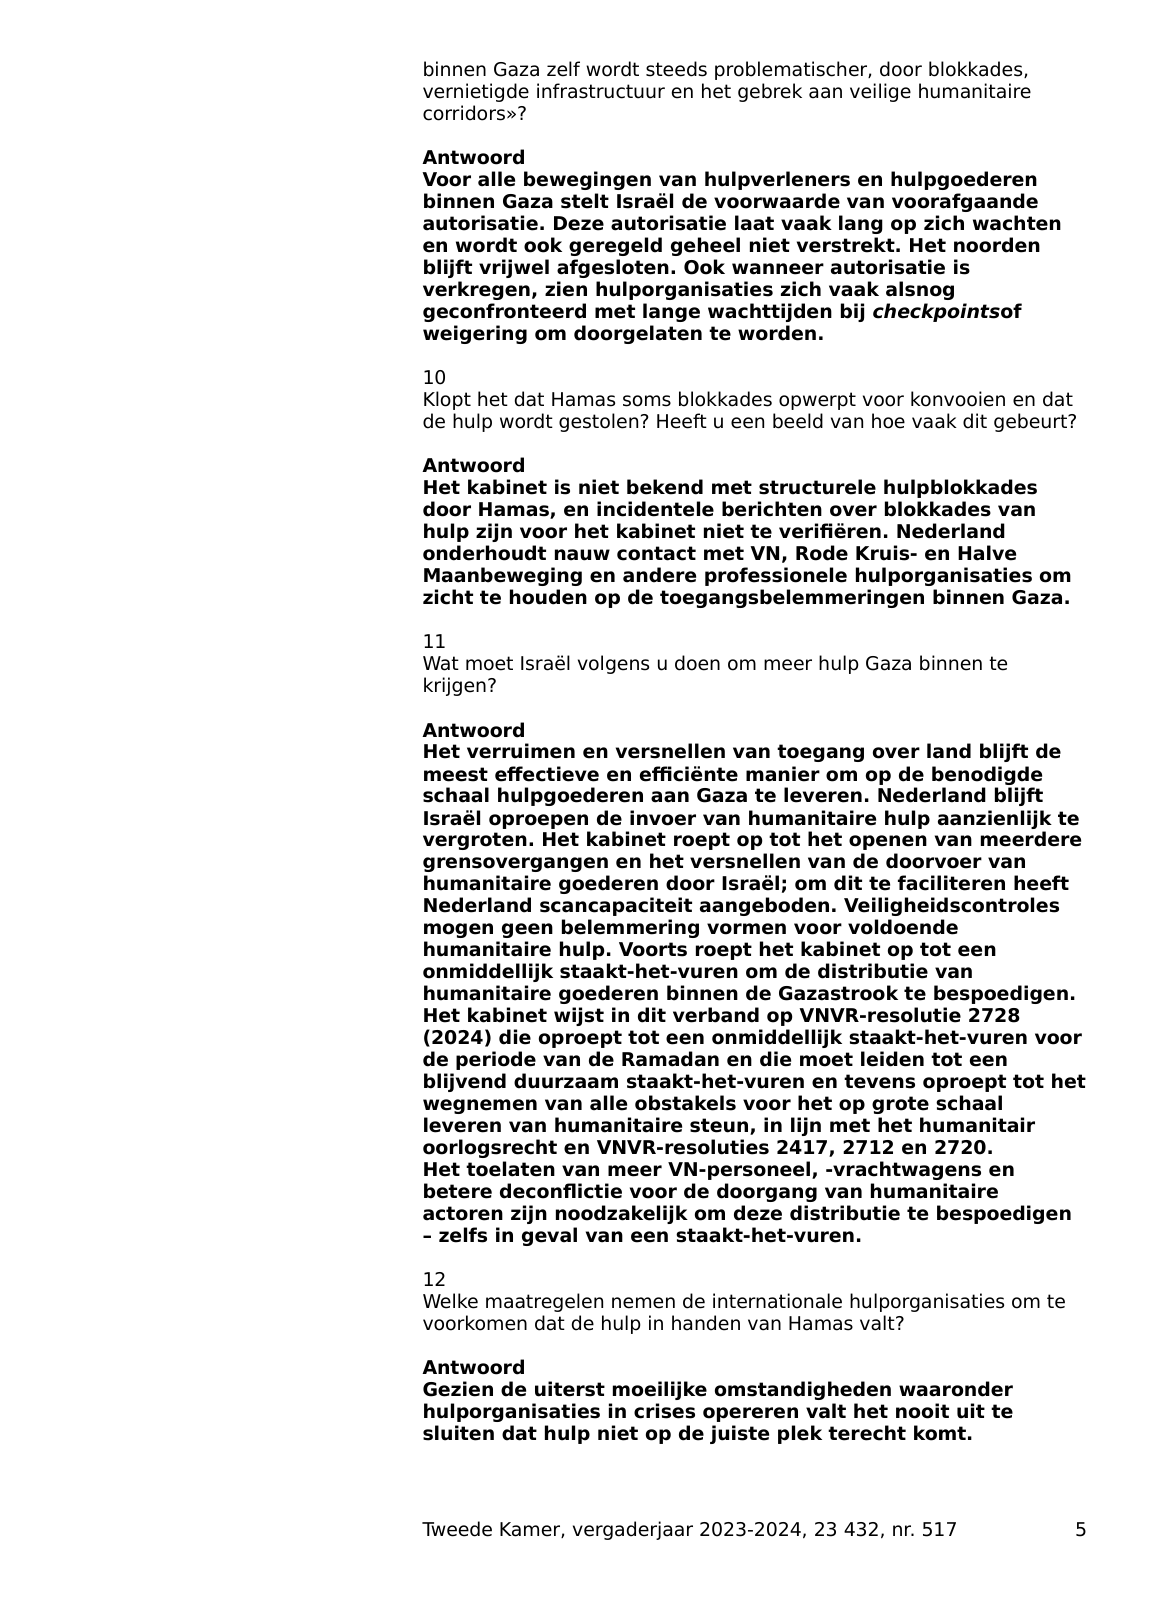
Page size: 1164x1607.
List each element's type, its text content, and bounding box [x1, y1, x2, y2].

text 11 [422, 631, 1087, 653]
text binnen Gaza zelf wordt steeds problematischer, door blokkades, vernietigde infrastructuur en het gebrek aan veilige humanitaire corridors»? [422, 59, 1087, 125]
text Antwoord [422, 719, 1087, 741]
text Welke maatregelen nemen de internationale hulporganisaties om te voorkomen dat de hulp in handen van Hamas valt? [422, 1291, 1087, 1335]
text Antwoord [422, 455, 1087, 477]
text Antwoord [422, 1357, 1087, 1379]
text 12 [422, 1269, 1087, 1291]
text Voor alle bewegingen van hulpverleners en hulpgoederen binnen Gaza stelt Israël de voorwaarde van voorafgaande autorisatie. Deze autorisatie laat vaak lang op zich wachten en wordt ook geregeld geheel niet verstrekt. Het noorden blijft vrijwel afgesloten. Ook wanneer autorisatie is verkregen, zien hulporganisaties zich vaak alsnog geconfronteerd met lange wachttijden bij checkpointsof weigering om doorgelaten te worden. [422, 169, 1087, 345]
text Het kabinet is niet bekend met structurele hulpblokkades door Hamas, en incidentele berichten over blokkades van hulp zijn voor het kabinet niet te verifiëren. Nederland onderhoudt nauw contact met VN, Rode Kruis- en Halve Maanbeweging en andere professionele hulporganisaties om zicht te houden op de toegangsbelemmeringen binnen Gaza. [422, 477, 1087, 609]
text Antwoord [422, 147, 1087, 169]
text Gezien de uiterst moeilijke omstandigheden waaronder hulporganisaties in crises opereren valt het nooit uit te sluiten dat hulp niet op de juiste plek terecht komt. [422, 1379, 1087, 1445]
text Klopt het dat Hamas soms blokkades opwerpt voor konvooien en dat de hulp wordt gestolen? Heeft u een beeld van hoe vaak dit gebeurt? [422, 389, 1087, 433]
text Het verruimen en versnellen van toegang over land blijft de meest effectieve en efficiënte manier om op de benodigde schaal hulpgoederen aan Gaza te leveren. Nederland blijft Israël oproepen de invoer van humanitaire hulp aanzienlijk te vergroten. Het kabinet roept op tot het openen van meerdere grensovergangen en het versnellen van de doorvoer van humanitaire goederen door Israël; om dit te faciliteren heeft Nederland scancapaciteit aangeboden. Veiligheidscontroles mogen geen belemmering vormen voor voldoende humanitaire hulp. Voorts roept het kabinet op tot een onmiddellijk staakt-het-vuren om de distributie van humanitaire goederen binnen de Gazastrook te bespoedigen. Het kabinet wijst in dit verband op VNVR-resolutie 2728 (2024) die oproept tot een onmiddellijk staakt-het-vuren voor de periode van de Ramadan en die moet leiden tot een blijvend duurzaam staakt-het-vuren en tevens oproept tot het wegnemen van alle obstakels voor het op grote schaal leveren van humanitaire steun, in lijn met het humanitair oorlogsrecht en VNVR-resoluties 2417, 2712 en 2720. [422, 741, 1087, 1159]
text Het toelaten van meer VN-personeel, -vrachtwagens en betere deconflictie voor de doorgang van humanitaire actoren zijn noodzakelijk om deze distributie te bespoedigen – zelfs in geval van een staakt-het-vuren. [422, 1159, 1087, 1247]
text Wat moet Israël volgens u doen om meer hulp Gaza binnen te krijgen? [422, 653, 1087, 697]
text 10 [422, 367, 1087, 389]
